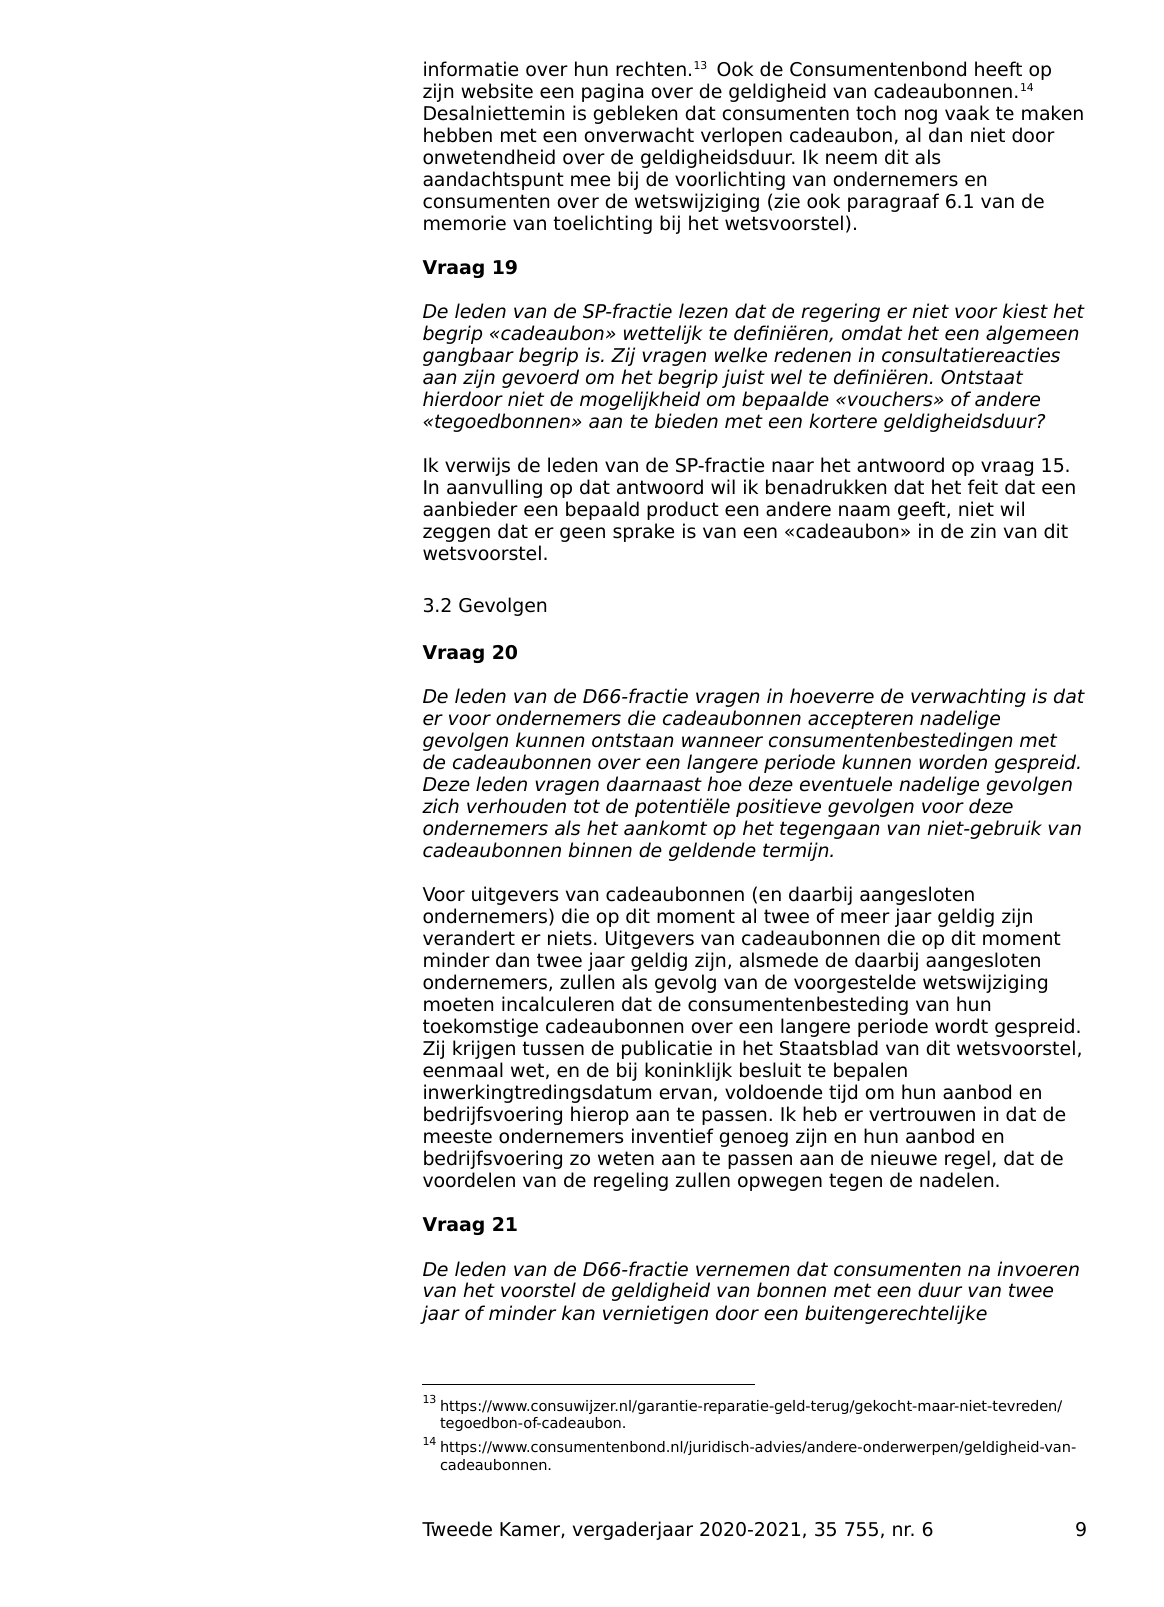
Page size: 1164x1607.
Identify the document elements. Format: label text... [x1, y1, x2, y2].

text De leden van de SP-fractie lezen dat de regering er niet voor kiest het begrip «cadeaubon» wettelijk te definiëren, omdat het een algemeen gangbaar begrip is. Zij vragen welke redenen in consultatiereacties aan zijn gevoerd om het begrip juist wel te definiëren. Ontstaat hierdoor niet de mogelijkheid om bepaalde «vouchers» of andere «tegoedbonnen» aan te bieden met een kortere geldigheidsduur? [422, 301, 1087, 433]
text informatie over hun rechten. Ook de Consumentenbond heeft op zijn website een pagina over de geldigheid van cadeaubonnen. Desalniettemin is gebleken dat consumenten toch nog vaak te maken hebben met een onverwacht verlopen cadeaubon, al dan niet door onwetendheid over de geldigheidsduur. Ik neem dit als aandachtspunt mee bij de voorlichting van ondernemers en consumenten over de wetswijziging (zie ook paragraaf 6.1 van de memorie van toelichting bij het wetsvoorstel). [422, 59, 1087, 235]
text Voor uitgevers van cadeaubonnen (en daarbij aangesloten ondernemers) die op dit moment al twee of meer jaar geldig zijn verandert er niets. Uitgevers van cadeaubonnen die op dit moment minder dan twee jaar geldig zijn, alsmede de daarbij aangesloten ondernemers, zullen als gevolg van de voorgestelde wetswijziging moeten incalculeren dat de consumentenbesteding van hun toekomstige cadeaubonnen over een langere periode wordt gespreid. Zij krijgen tussen de publicatie in het Staatsblad van dit wetsvoorstel, eenmaal wet, en de bij koninklijk besluit te bepalen inwerkingtredingsdatum ervan, voldoende tijd om hun aanbod en bedrijfsvoering hierop aan te passen. Ik heb er vertrouwen in dat de meeste ondernemers inventief genoeg zijn en hun aanbod en bedrijfsvoering zo weten aan te passen aan de nieuwe regel, dat de voordelen van de regeling zullen opwegen tegen de nadelen. [422, 884, 1087, 1192]
subtitle Vraag 21 [422, 1214, 1087, 1236]
text https://www.consuwijzer.nl/garantie-reparatie-geld-terug/gekocht-maar-niet-tevreden/tegoedbon-of-cadeaubon. [422, 1393, 1087, 1432]
text De leden van de D66-fractie vernemen dat consumenten na invoeren van het voorstel de geldigheid van bonnen met een duur van twee jaar of minder kan vernietigen door een buitengerechtelijke [422, 1258, 1087, 1324]
text De leden van de D66-fractie vragen in hoeverre de verwachting is dat er voor ondernemers die cadeaubonnen accepteren nadelige gevolgen kunnen ontstaan wanneer consumentenbestedingen met de cadeaubonnen over een langere periode kunnen worden gespreid. Deze leden vragen daarnaast hoe deze eventuele nadelige gevolgen zich verhouden tot de potentiële positieve gevolgen voor deze ondernemers als het aankomt op het tegengaan van niet-gebruik van cadeaubonnen binnen de geldende termijn. [422, 686, 1087, 862]
subtitle Vraag 20 [422, 642, 1087, 664]
text https://www.consumentenbond.nl/juridisch-advies/andere-onderwerpen/geldigheid-van-cadeaubonnen. [422, 1435, 1087, 1474]
text Ik verwijs de leden van de SP-fractie naar het antwoord op vraag 15. In aanvulling op dat antwoord wil ik benadrukken dat het feit dat een aanbieder een bepaald product een andere naam geeft, niet wil zeggen dat er geen sprake is van een «cadeaubon» in de zin van dit wetsvoorstel. [422, 455, 1087, 565]
subtitle 3.2 Gevolgen [422, 595, 1087, 617]
subtitle Vraag 19 [422, 257, 1087, 279]
